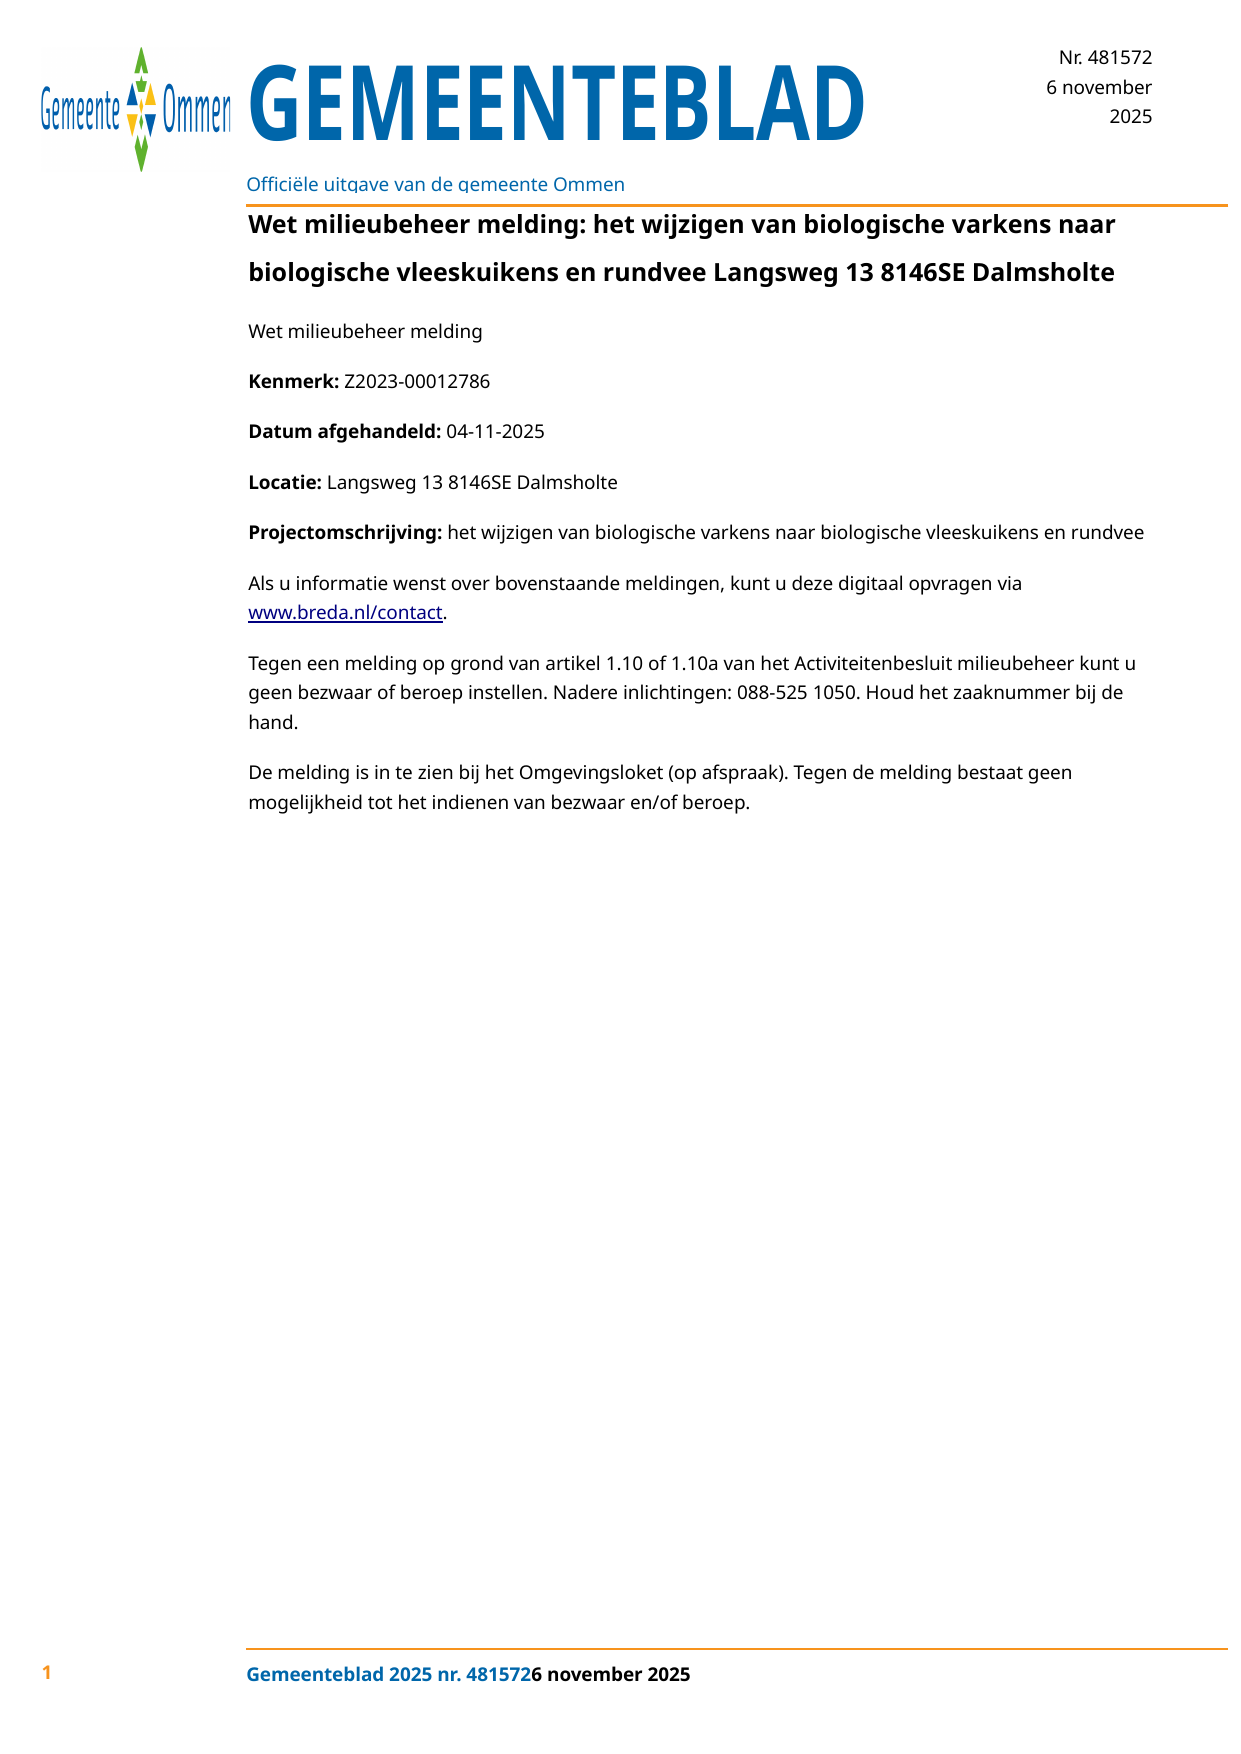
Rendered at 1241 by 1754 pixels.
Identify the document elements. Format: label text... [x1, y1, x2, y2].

text Wet milieubeheer melding: het wijzigen van biologische varkens naar biologische vleeskuikens en rundvee Langsweg 13 8146SE Dalmsholte [248, 207, 1152, 288]
text Datum afgehandeld: 04-11-2025 [248, 419, 1152, 444]
text Tegen een melding op grond van artikel 1.10 of 1.10a van het Activiteitenbesluit milieubeheer kunt u geen bezwaar of beroep instellen. Nadere inlichtingen: 088-525 1050. Houd het zaaknummer bij de hand. [248, 650, 1152, 735]
text Projectomschrijving: het wijzigen van biologische varkens naar biologische vleeskuikens en rundvee [248, 519, 1152, 545]
text De melding is in te zien bij het Omgevingsloket (op afspraak). Tegen de melding bestaat geen mogelijkheid tot het indienen van bezwaar en/of beroep. [248, 759, 1152, 815]
text Kenmerk: Z2023-00012786 [248, 368, 1152, 394]
text Wet milieubeheer melding [248, 318, 1152, 344]
text Locatie: Langsweg 13 8146SE Dalmsholte [248, 469, 1152, 495]
text Als u informatie wenst over bovenstaande meldingen, kunt u deze digitaal opvragen via www.breda.nl/contact. [248, 570, 1152, 625]
picture [41, 47, 231, 172]
